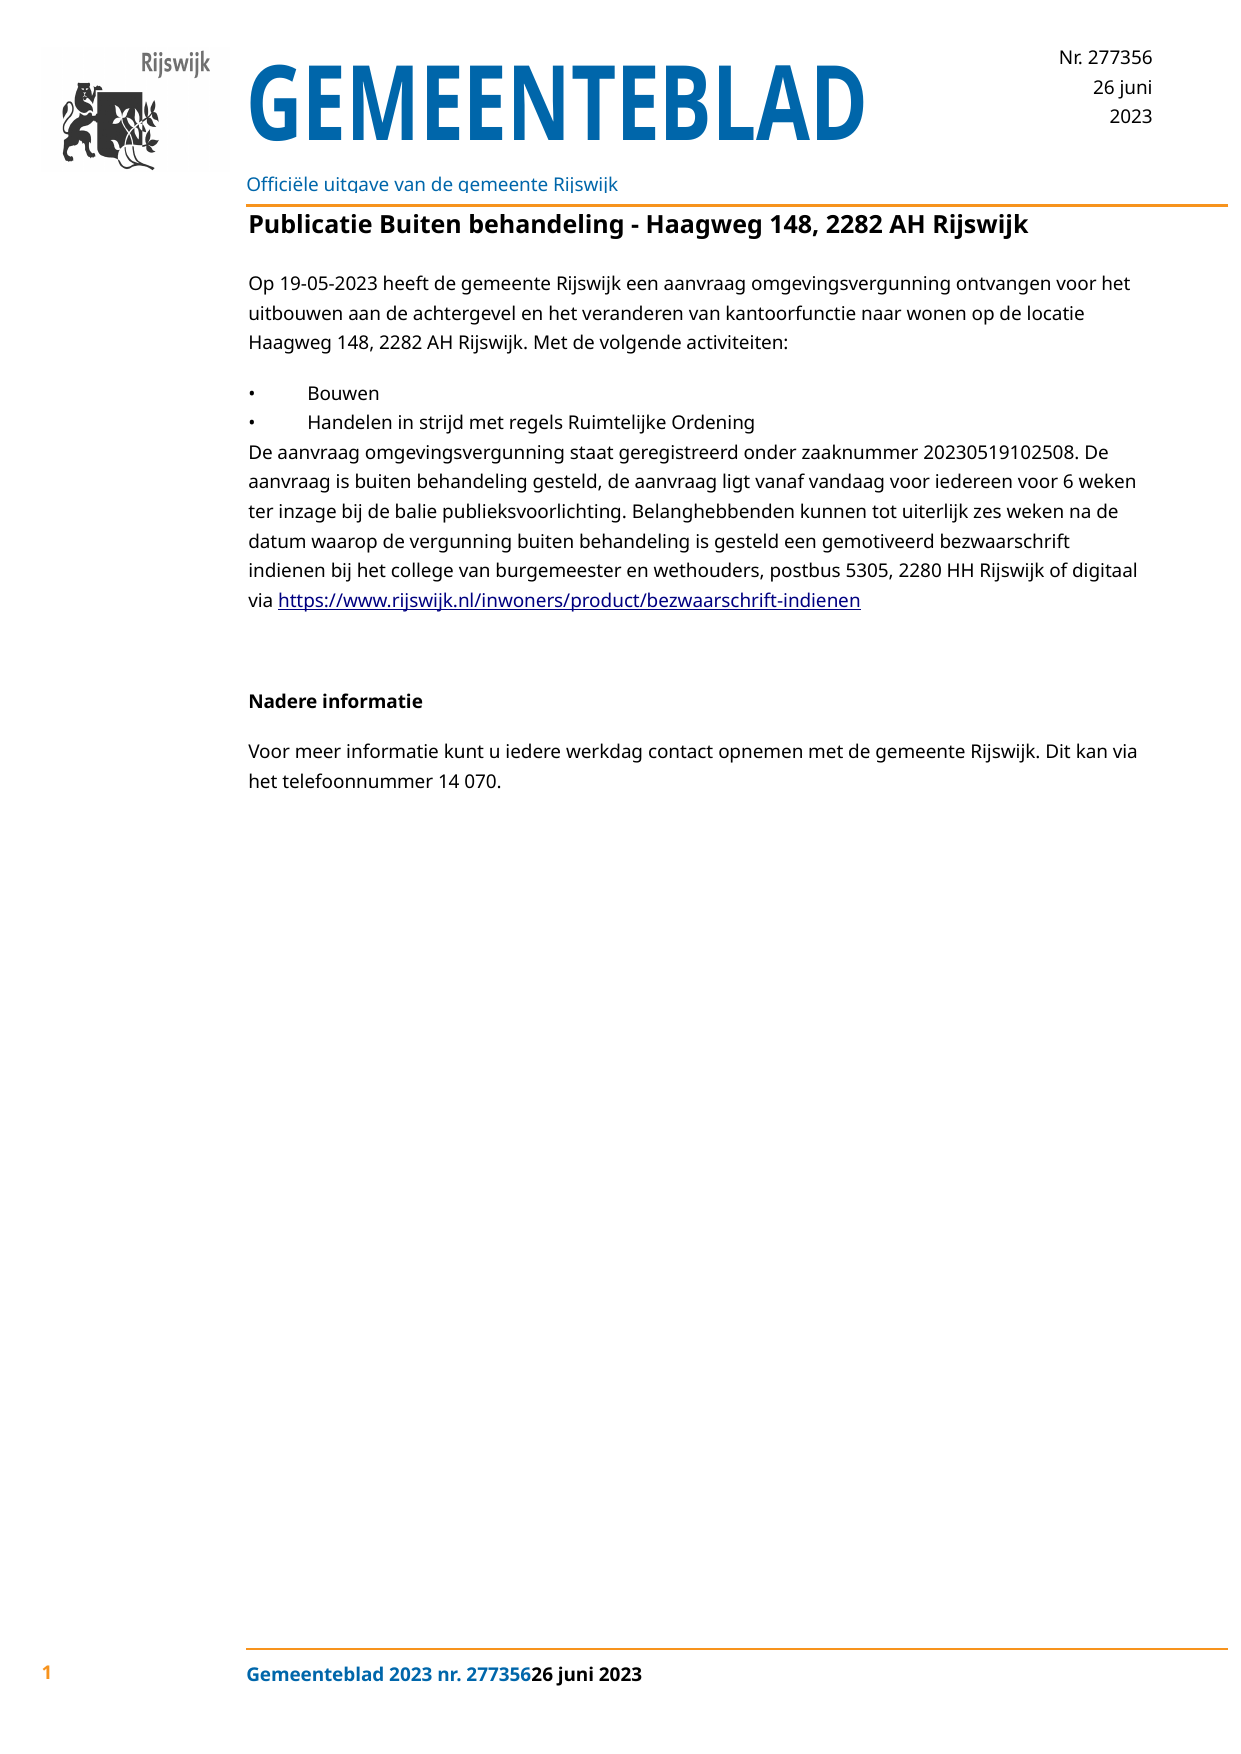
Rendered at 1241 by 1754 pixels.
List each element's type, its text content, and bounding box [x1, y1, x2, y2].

text De aanvraag omgevingsvergunning staat geregistreerd onder zaaknummer 20230519102508. De aanvraag is buiten behandeling gesteld, de aanvraag ligt vanaf vandaag voor iedereen voor 6 weken ter inzage bij de balie publieksvoorlichting. Belanghebbenden kunnen tot uiterlijk zes weken na de datum waarop de vergunning buiten behandeling is gesteld een gemotiveerd bezwaarschrift indienen bij het college van burgemeester en wethouders, postbus 5305, 2280 HH Rijswijk of digitaal via https://www.rijswijk.nl/inwoners/product/bezwaarschrift-indienen [248, 439, 1152, 613]
text Voor meer informatie kunt u iedere werkdag contact opnemen met de gemeente Rijswijk. Dit kan via het telefoonnummer 14 070. [248, 738, 1152, 793]
text Publicatie Buiten behandeling - Haagweg 148, 2282 AH Rijswijk [248, 207, 1152, 241]
picture [41, 47, 231, 172]
list Bouwen [248, 380, 1152, 406]
text Nadere informatie [248, 688, 1152, 713]
list Handelen in strijd met regels Ruimtelijke Ordening [248, 409, 1152, 435]
text Op 19-05-2023 heeft de gemeente Rijswijk een aanvraag omgevingsvergunning ontvangen voor het uitbouwen aan de achtergevel en het veranderen van kantoorfunctie naar wonen op de locatie Haagweg 148, 2282 AH Rijswijk. Met de volgende activiteiten: [248, 270, 1152, 355]
